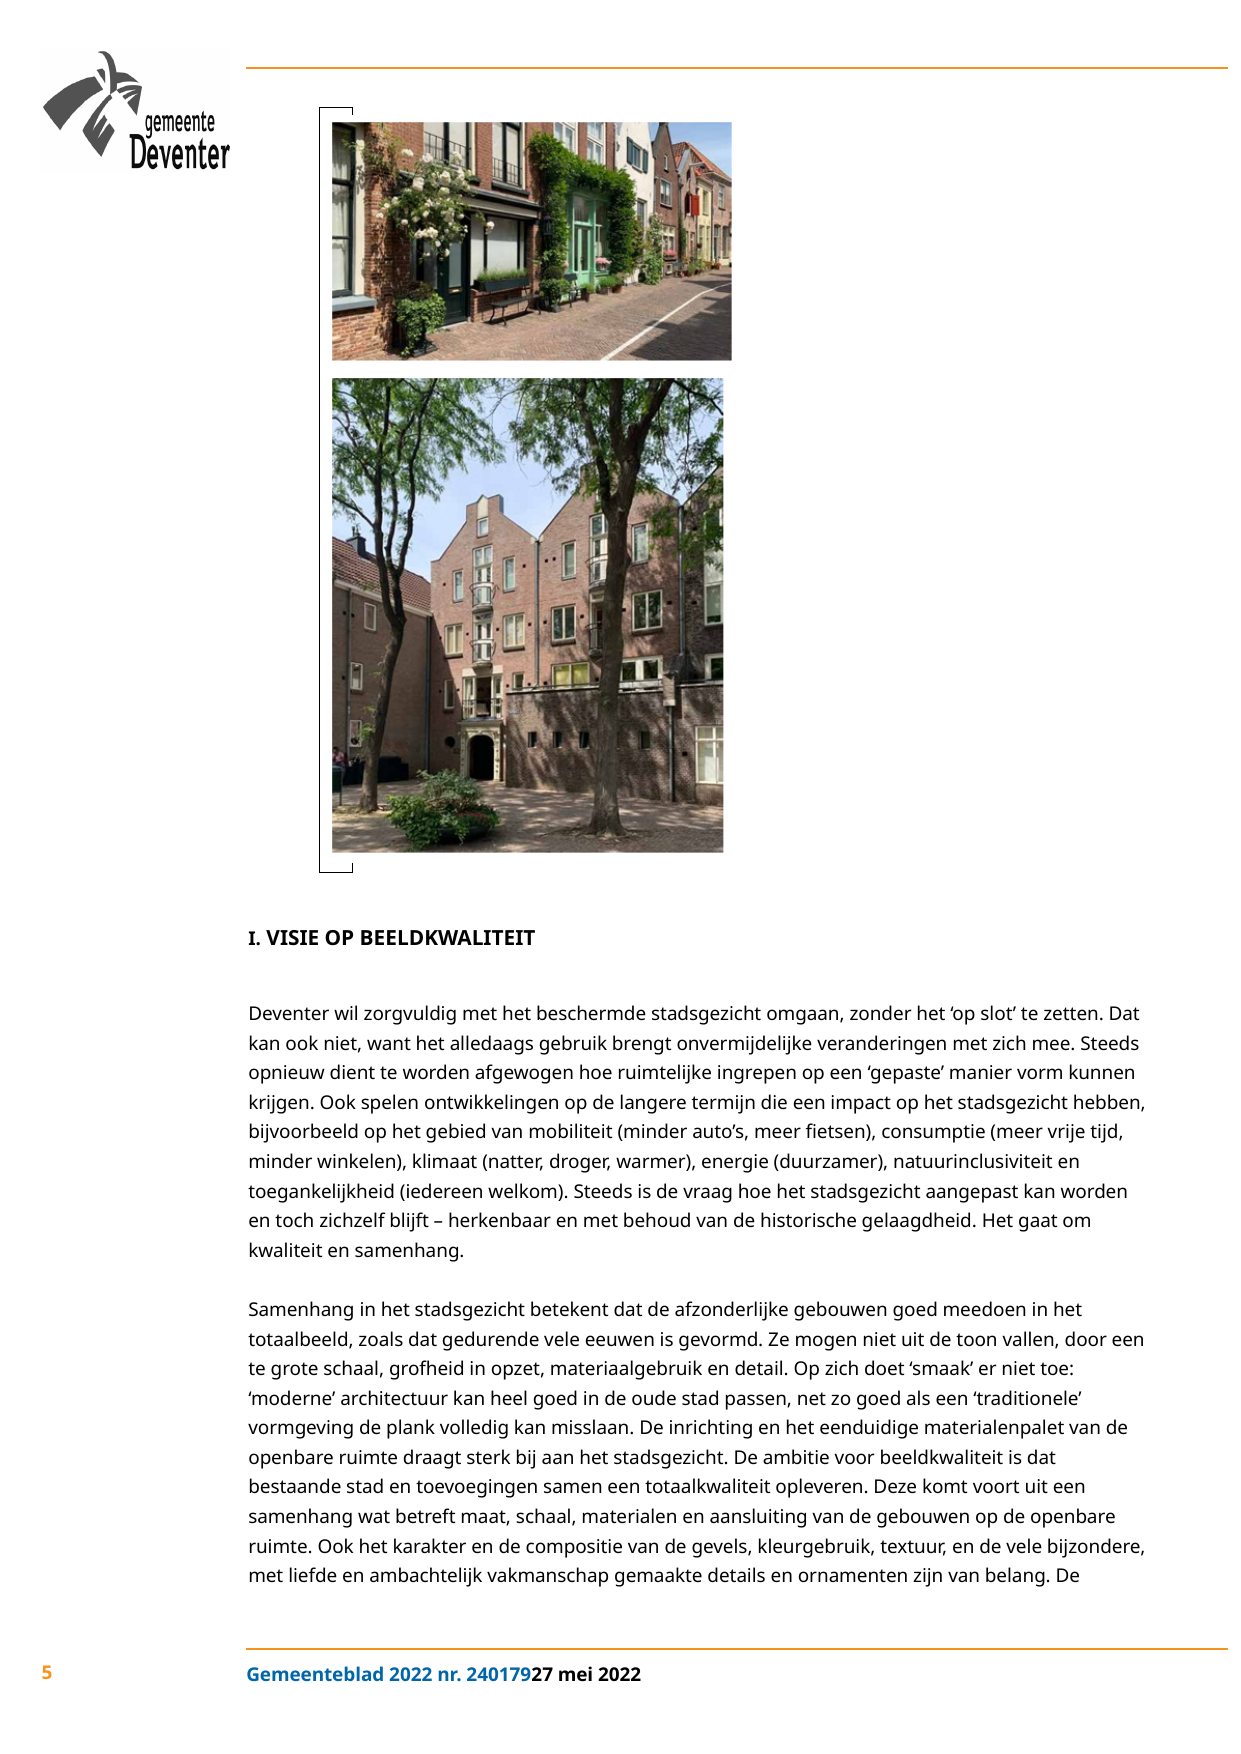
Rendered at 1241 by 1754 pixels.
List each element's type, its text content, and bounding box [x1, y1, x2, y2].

text I. VISIE OP BEELDKWALITEIT [248, 923, 1152, 951]
text Samenhang in het stadsgezicht betekent dat de afzonderlijke gebouwen goed meedoen in het totaalbeeld, zoals dat gedurende vele eeuwen is gevormd. Ze mogen niet uit de toon vallen, door een te grote schaal, grofheid in opzet, materiaalgebruik en detail. Op zich doet ‘smaak’ er niet toe: ‘moderne’ architectuur kan heel goed in de oude stad passen, net zo goed als een ‘traditionele’ vormgeving de plank volledig kan misslaan. De inrichting en het eenduidige materialenpalet van de openbare ruimte draagt sterk bij aan het stadsgezicht. De ambitie voor beeldkwaliteit is dat bestaande stad en toevoegingen samen een totaalkwaliteit opleveren. Deze komt voort uit een samenhang wat betreft maat, schaal, materialen en aansluiting van de gebouwen op de openbare ruimte. Ook het karakter en de compositie van de gevels, kleurgebruik, textuur, en de vele bijzondere, met liefde en ambachtelijk vakmanschap gemaakte details en ornamenten zijn van belang. De [248, 1296, 1152, 1588]
picture [327, 115, 741, 863]
picture [41, 47, 231, 172]
text Deventer wil zorgvuldig met het beschermde stadsgezicht omgaan, zonder het ‘op slot’ te zetten. Dat kan ook niet, want het alledaags gebruik brengt onvermijdelijke veranderingen met zich mee. Steeds opnieuw dient te worden afgewogen hoe ruimtelijke ingrepen op een ‘gepaste’ manier vorm kunnen krijgen. Ook spelen ontwikkelingen op de langere termijn die een impact op het stadsgezicht hebben, bijvoorbeeld op het gebied van mobiliteit (minder auto’s, meer fietsen), consumptie (meer vrije tijd, minder winkelen), klimaat (natter, droger, warmer), energie (duurzamer), natuurinclusiviteit en toegankelijkheid (iedereen welkom). Steeds is de vraag hoe het stadsgezicht aangepast kan worden en toch zichzelf blijft – herkenbaar en met behoud van de historische gelaagdheid. Het gaat om kwaliteit en samenhang. [248, 1000, 1152, 1263]
